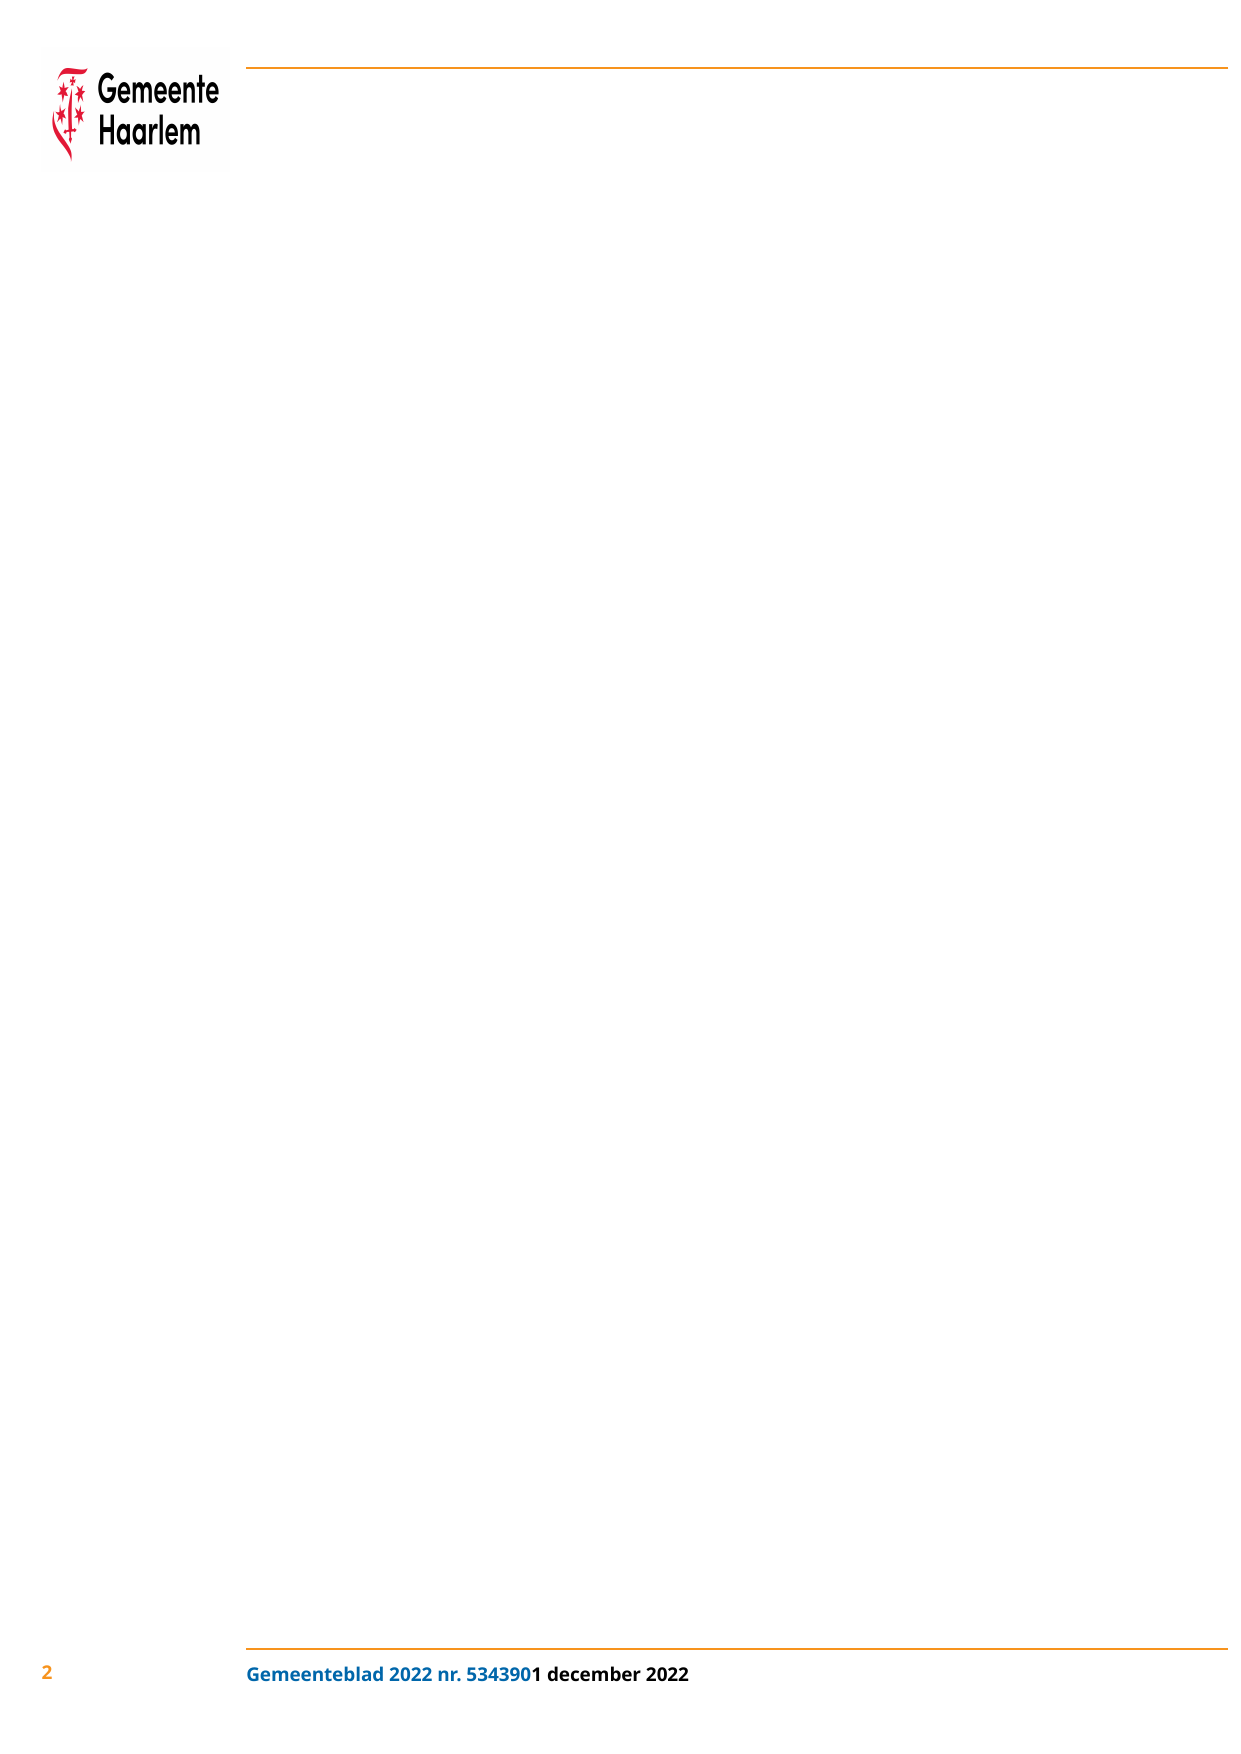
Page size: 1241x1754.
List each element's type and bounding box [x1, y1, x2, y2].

picture [41, 47, 231, 172]
